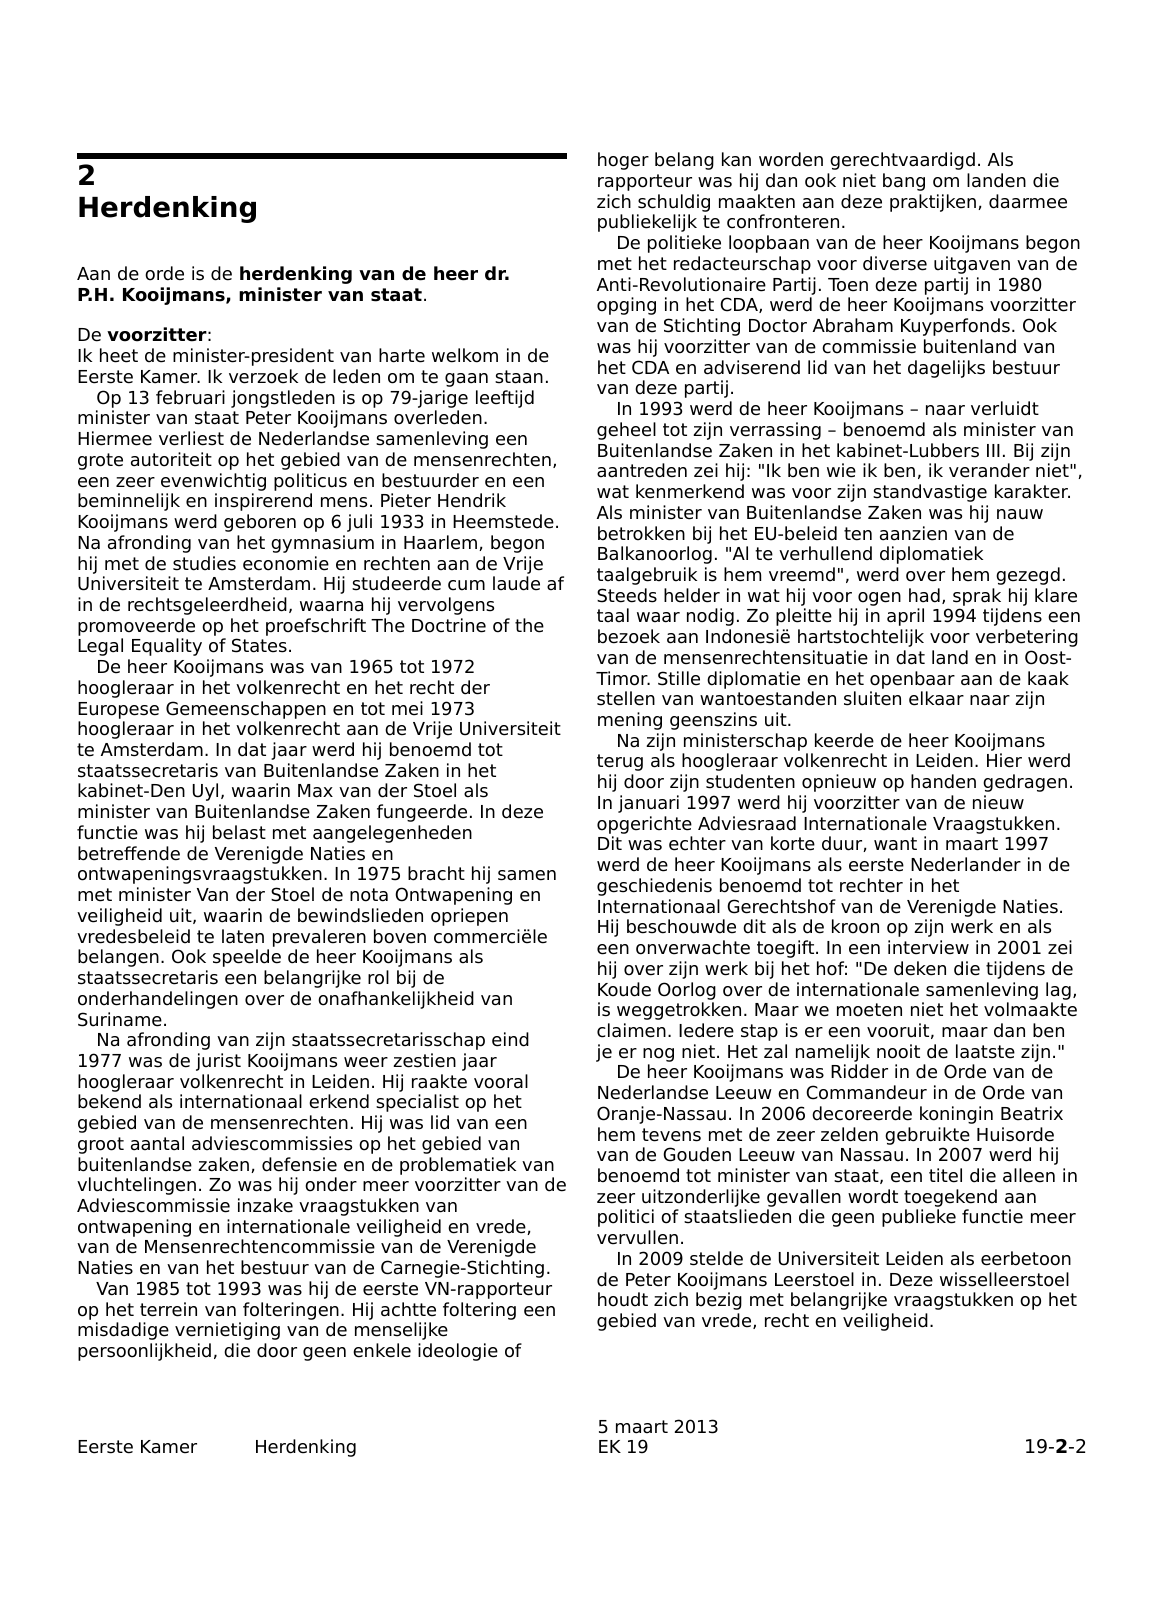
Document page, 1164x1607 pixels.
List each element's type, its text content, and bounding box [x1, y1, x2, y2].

text In 1993 werd de heer Kooijmans – naar verluidt geheel tot zijn verrassing – benoemd als minister van Buitenlandse Zaken in het kabinet-Lubbers III. Bij zijn aantreden zei hij: "Ik ben wie ik ben, ik verander niet", wat kenmerkend was voor zijn standvastige karakter. Als minister van Buitenlandse Zaken was hij nauw betrokken bij het EU-beleid ten aanzien van de Balkanoorlog. "Al te verhullend diplomatiek taalgebruik is hem vreemd", werd over hem gezegd. Steeds helder in wat hij voor ogen had, sprak hij klare taal waar nodig. Zo pleitte hij in april 1994 tijdens een bezoek aan Indonesië hartstochtelijk voor verbetering van de mensenrechtensituatie in dat land en in Oost-Timor. Stille diplomatie en het openbaar aan de kaak stellen van wantoestanden sluiten elkaar naar zijn mening geenszins uit. [596, 399, 1087, 731]
text De heer Kooijmans was van 1965 tot 1972 hoogleraar in het volkenrecht en het recht der Europese Gemeenschappen en tot mei 1973 hoogleraar in het volkenrecht aan de Vrije Universiteit te Amsterdam. In dat jaar werd hij benoemd tot staatssecretaris van Buitenlandse Zaken in het kabinet-Den Uyl, waarin Max van der Stoel als minister van Buitenlandse Zaken fungeerde. In deze functie was hij belast met aangelegenheden betreffende de Verenigde Naties en ontwapeningsvraagstukken. In 1975 bracht hij samen met minister Van der Stoel de nota Ontwapening en veiligheid uit, waarin de bewindslieden opriepen vredesbeleid te laten prevaleren boven commerciële belangen. Ook speelde de heer Kooijmans als staatssecretaris een belangrijke rol bij de onderhandelingen over de onafhankelijkheid van Suriname. [77, 657, 567, 1030]
text In 2009 stelde de Universiteit Leiden als eerbetoon de Peter Kooijmans Leerstoel in. Deze wisselleerstoel houdt zich bezig met belangrijke vraagstukken op het gebied van vrede, recht en veiligheid. [596, 1249, 1087, 1332]
text De heer Kooijmans was Ridder in de Orde van de Nederlandse Leeuw en Commandeur in de Orde van Oranje-Nassau. In 2006 decoreerde koningin Beatrix hem tevens met de zeer zelden gebruikte Huisorde van de Gouden Leeuw van Nassau. In 2007 werd hij benoemd tot minister van staat, een titel die alleen in zeer uitzonderlijke gevallen wordt toegekend aan politici of staatslieden die geen publieke functie meer vervullen. [596, 1062, 1087, 1249]
text hoger belang kan worden gerechtvaardigd. Als rapporteur was hij dan ook niet bang om landen die zich schuldig maakten aan deze praktijken, daarmee publiekelijk te confronteren. [596, 150, 1087, 233]
title 2 Herdenking [77, 159, 567, 224]
text Aan de orde is de herdenking van de heer dr. P.H. Kooijmans, minister van staat. [77, 264, 567, 305]
text De politieke loopbaan van de heer Kooijmans begon met het redacteurschap voor diverse uitgaven van de Anti-Revolutionaire Partij. Toen deze partij in 1980 opging in het CDA, werd de heer Kooijmans voorzitter van de Stichting Doctor Abraham Kuyperfonds. Ook was hij voorzitter van de commissie buitenland van het CDA en adviserend lid van het dagelijks bestuur van deze partij. [596, 233, 1087, 399]
text Ik heet de minister-president van harte welkom in de Eerste Kamer. Ik verzoek de leden om te gaan staan. [77, 346, 567, 387]
text Na afronding van zijn staatssecretarisschap eind 1977 was de jurist Kooijmans weer zestien jaar hoogleraar volkenrecht in Leiden. Hij raakte vooral bekend als internationaal erkend specialist op het gebied van de mensenrechten. Hij was lid van een groot aantal adviescommissies op het gebied van buitenlandse zaken, defensie en de problematiek van vluchtelingen. Zo was hij onder meer voorzitter van de Adviescommissie inzake vraagstukken van ontwapening en internationale veiligheid en vrede, van de Mensenrechtencommissie van de Verenigde Naties en van het bestuur van de Carnegie-Stichting. [77, 1030, 567, 1279]
text Op 13 februari jongstleden is op 79-jarige leeftijd minister van staat Peter Kooijmans overleden. Hiermee verliest de Nederlandse samenleving een grote autoriteit op het gebied van de mensenrechten, een zeer evenwichtig politicus en bestuurder en een beminnelijk en inspirerend mens. Pieter Hendrik Kooijmans werd geboren op 6 juli 1933 in Heemstede. Na afronding van het gymnasium in Haarlem, begon hij met de studies economie en rechten aan de Vrije Universiteit te Amsterdam. Hij studeerde cum laude af in de rechtsgeleerdheid, waarna hij vervolgens promoveerde op het proefschrift The Doctrine of the Legal Equality of States. [77, 387, 567, 657]
text De voorzitter: [77, 325, 567, 346]
text Na zijn ministerschap keerde de heer Kooijmans terug als hoogleraar volkenrecht in Leiden. Hier werd hij door zijn studenten opnieuw op handen gedragen. In januari 1997 werd hij voorzitter van de nieuw opgerichte Adviesraad Internationale Vraagstukken. Dit was echter van korte duur, want in maart 1997 werd de heer Kooijmans als eerste Nederlander in de geschiedenis benoemd tot rechter in het Internationaal Gerechtshof van de Verenigde Naties. Hij beschouwde dit als de kroon op zijn werk en als een onverwachte toegift. In een interview in 2001 zei hij over zijn werk bij het hof: "De deken die tijdens de Koude Oorlog over de internationale samenleving lag, is weggetrokken. Maar we moeten niet het volmaakte claimen. Iedere stap is er een vooruit, maar dan ben je er nog niet. Het zal namelijk nooit de laatste zijn." [596, 731, 1087, 1062]
text Van 1985 tot 1993 was hij de eerste VN-rapporteur op het terrein van folteringen. Hij achtte foltering een misdadige vernietiging van de menselijke persoonlijkheid, die door geen enkele ideologie of [77, 1279, 567, 1362]
